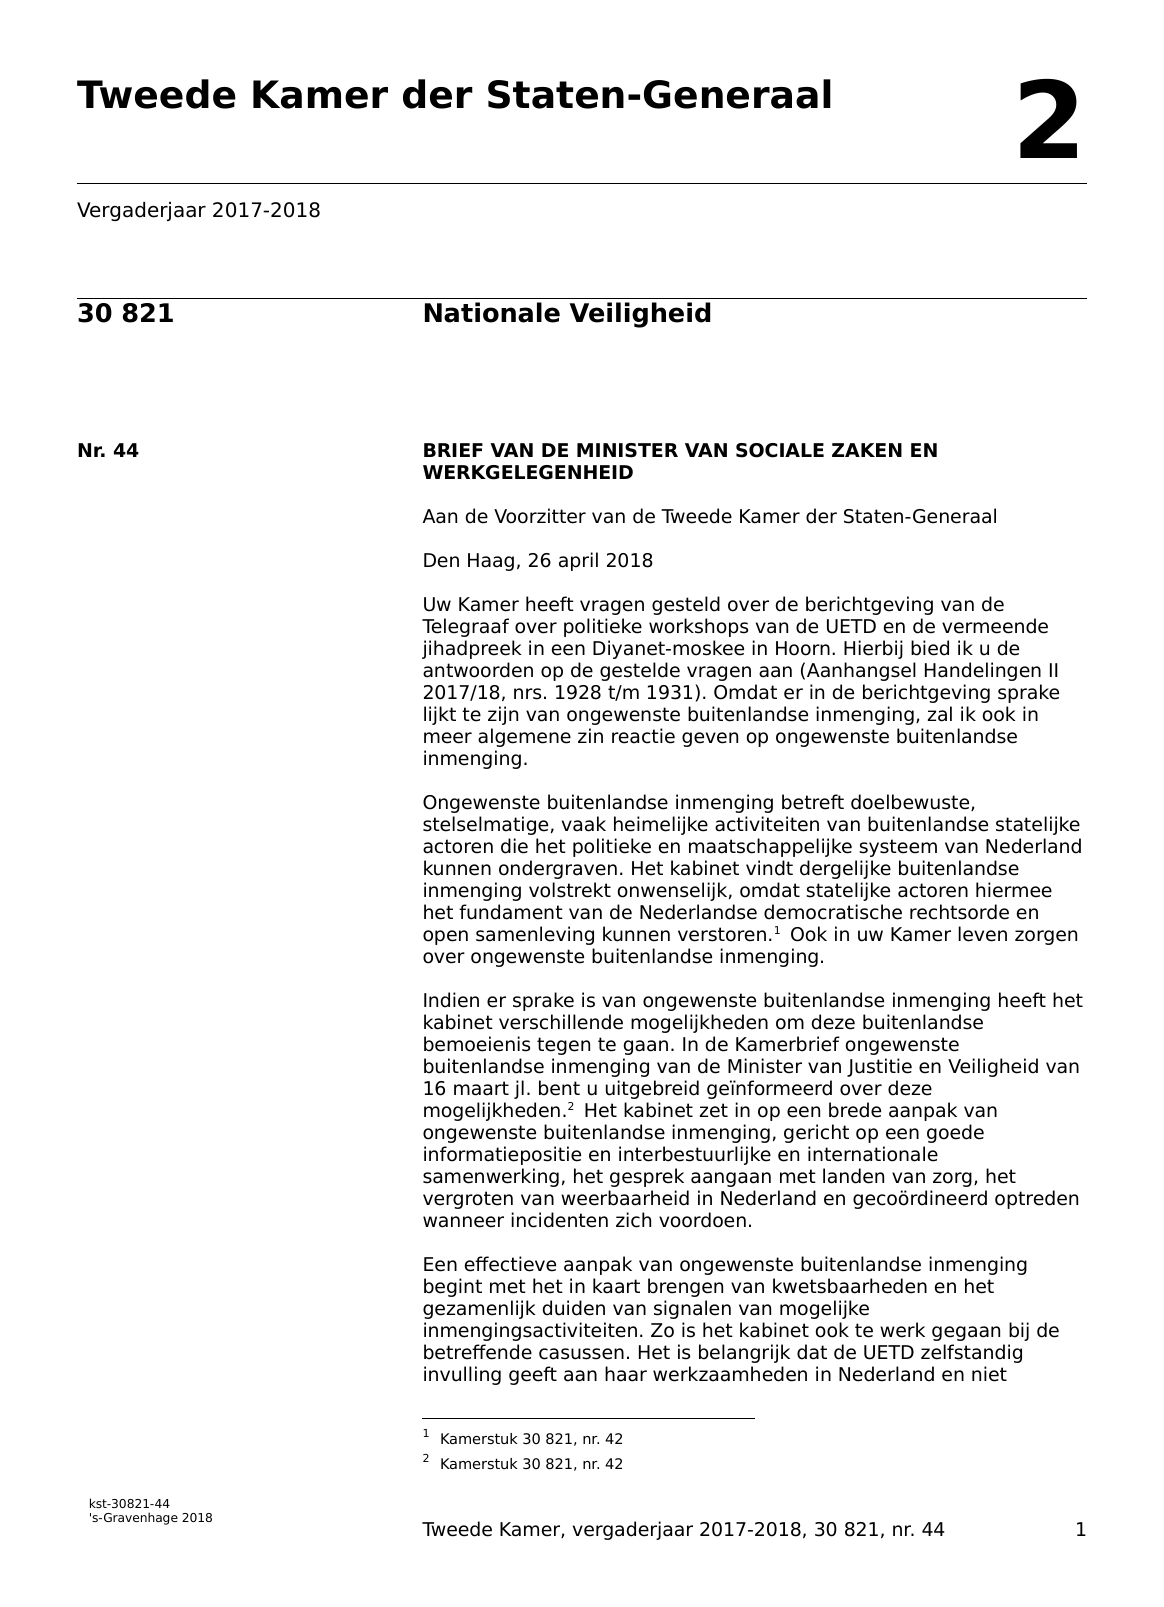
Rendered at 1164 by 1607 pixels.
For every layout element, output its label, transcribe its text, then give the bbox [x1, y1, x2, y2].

table_cell Vergaderjaar 2017-2018 [77, 184, 1087, 298]
text kst-30821-44 [88, 1497, 323, 1511]
subtitle Nr. 44 BRIEF VAN DE MINISTER VAN SOCIALE ZAKEN EN WERKGELEGENHEID [77, 440, 1087, 484]
text Uw Kamer heeft vragen gesteld over de berichtgeving van de Telegraaf over politieke workshops van de UETD en de vermeende jihadpreek in een Diyanet-moskee in Hoorn. Hierbij bied ik u de antwoorden op de gestelde vragen aan (Aanhangsel Handelingen II 2017/18, nrs. 1928 t/m 1931). Omdat er in de berichtgeving sprake lijkt te zijn van ongewenste buitenlandse inmenging, zal ik ook in meer algemene zin reactie geven op ongewenste buitenlandse inmenging. [422, 594, 1087, 770]
text Indien er sprake is van ongewenste buitenlandse inmenging heeft het kabinet verschillende mogelijkheden om deze buitenlandse bemoeienis tegen te gaan. In de Kamerbrief ongewenste buitenlandse inmenging van de Minister van Justitie en Veiligheid van 16 maart jl. bent u uitgebreid geïnformeerd over deze mogelijkheden. Het kabinet zet in op een brede aanpak van ongewenste buitenlandse inmenging, gericht op een goede informatiepositie en interbestuurlijke en internationale samenwerking, het gesprek aangaan met landen van zorg, het vergroten van weerbaarheid in Nederland en gecoördineerd optreden wanneer incidenten zich voordoen. [422, 990, 1087, 1232]
text Een effectieve aanpak van ongewenste buitenlandse inmenging begint met het in kaart brengen van kwetsbaarheden en het gezamenlijk duiden van signalen van mogelijke inmengingsactiviteiten. Zo is het kabinet ook te werk gegaan bij de betreffende casussen. Het is belangrijk dat de UETD zelfstandig invulling geeft aan haar werkzaamheden in Nederland en niet [422, 1254, 1087, 1386]
table_header Tweede Kamer der Staten-Generaal [77, 59, 886, 183]
table_header 2 [886, 59, 1087, 183]
text Kamerstuk 30 821, nr. 42 [422, 1452, 1087, 1474]
text Ongewenste buitenlandse inmenging betreft doelbewuste, stelselmatige, vaak heimelijke activiteiten van buitenlandse statelijke actoren die het politieke en maatschappelijke systeem van Nederland kunnen ondergraven. Het kabinet vindt dergelijke buitenlandse inmenging volstrekt onwenselijk, omdat statelijke actoren hiermee het fundament van de Nederlandse democratische rechtsorde en open samenleving kunnen verstoren. Ook in uw Kamer leven zorgen over ongewenste buitenlandse inmenging. [422, 792, 1087, 968]
subtitle 30 821 Nationale Veiligheid [77, 299, 1087, 329]
text 's-Gravenhage 2018 [88, 1511, 323, 1525]
text Den Haag, 26 april 2018 [422, 550, 1087, 572]
text Kamerstuk 30 821, nr. 42 [422, 1427, 1087, 1449]
text Aan de Voorzitter van de Tweede Kamer der Staten-Generaal [422, 506, 1087, 528]
